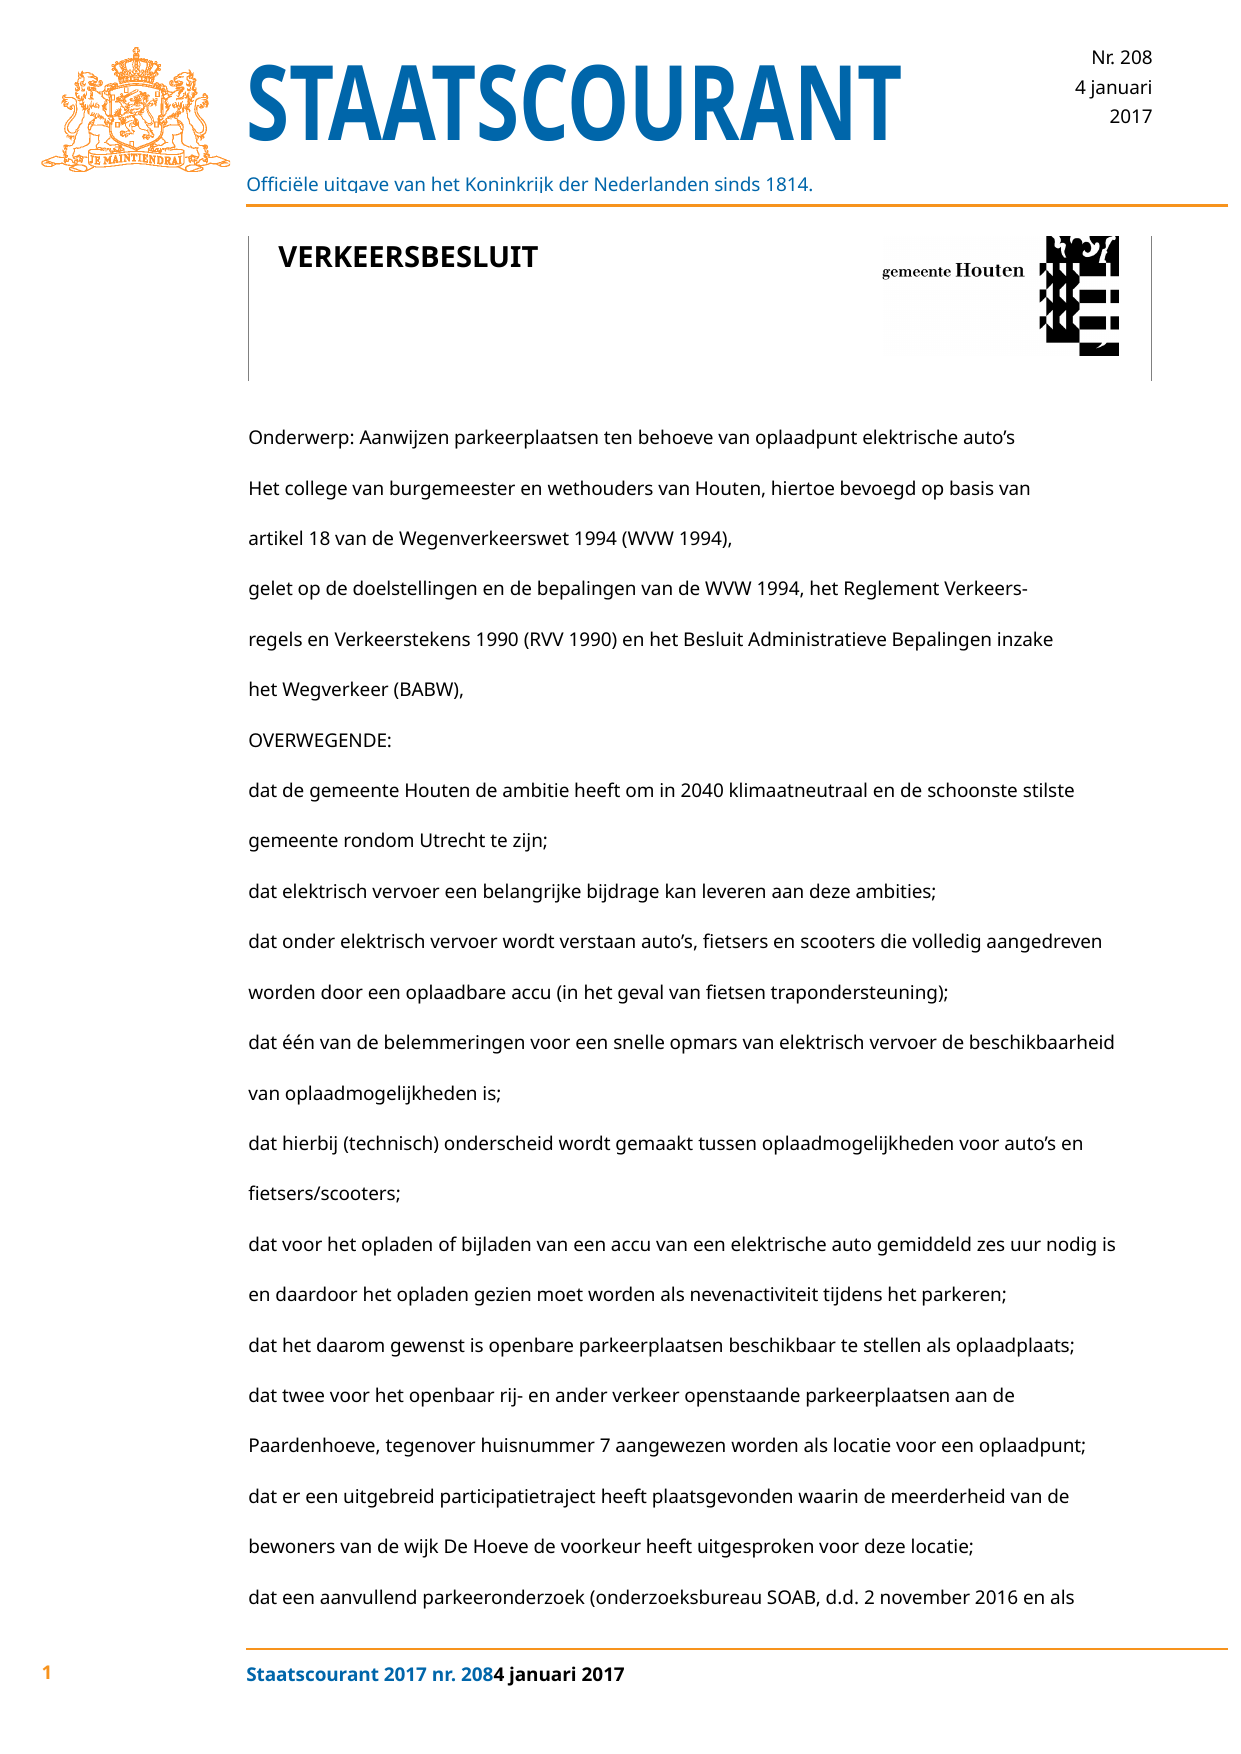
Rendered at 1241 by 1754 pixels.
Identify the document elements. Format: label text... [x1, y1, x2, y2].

text bewoners van de wijk De Hoeve de voorkeur heeft uitgesproken voor deze locatie; [248, 1533, 1152, 1559]
text van oplaadmogelijkheden is; [248, 1080, 1152, 1106]
text Onderwerp: Aanwijzen parkeerplaatsen ten behoeve van oplaadpunt elektrische auto’s [248, 424, 1152, 450]
text dat het daarom gewenst is openbare parkeerplaatsen beschikbaar te stellen als oplaadplaats; [248, 1332, 1152, 1358]
text dat hierbij (technisch) onderscheid wordt gemaakt tussen oplaadmogelijkheden voor auto’s en [248, 1130, 1152, 1156]
text dat twee voor het openbaar rij- en ander verkeer openstaande parkeerplaatsen aan de [248, 1382, 1152, 1408]
text dat er een uitgebreid participatietraject heeft plaatsgevonden waarin de meerderheid van de [248, 1483, 1152, 1509]
text het Wegverkeer (BABW), [248, 676, 1152, 702]
picture [882, 236, 1119, 356]
text artikel 18 van de Wegenverkeerswet 1994 (WVW 1994), [248, 525, 1152, 551]
table_header [850, 236, 1151, 381]
text dat voor het opladen of bijladen van een accu van een elektrische auto gemiddeld zes uur nodig is [248, 1231, 1152, 1257]
text worden door een oplaadbare accu (in het geval van fietsen trapondersteuning); [248, 979, 1152, 1005]
text dat één van de belemmeringen voor een snelle opmars van elektrisch vervoer de beschikbaarheid [248, 1029, 1152, 1055]
text OVERWEGENDE: [248, 727, 1152, 753]
text gemeente rondom Utrecht te zijn; [248, 828, 1152, 853]
text dat de gemeente Houten de ambitie heeft om in 2040 klimaatneutraal en de schoonste stilste [248, 777, 1152, 803]
text gelet op de doelstellingen en de bepalingen van de WVW 1994, het Reglement Verkeers- [248, 576, 1152, 601]
text regels en Verkeerstekens 1990 (RVV 1990) en het Besluit Administratieve Bepalingen inzake [248, 626, 1152, 652]
text dat een aanvullend parkeeronderzoek (onderzoeksbureau SOAB, d.d. 2 november 2016 en als [248, 1584, 1152, 1610]
text fietsers/scooters; [248, 1181, 1152, 1206]
text dat onder elektrisch vervoer wordt verstaan auto’s, fietsers en scooters die volledig aangedreven [248, 928, 1152, 954]
text dat elektrisch vervoer een belangrijke bijdrage kan leveren aan deze ambities; [248, 878, 1152, 904]
text Paardenhoeve, tegenover huisnummer 7 aangewezen worden als locatie voor een oplaadpunt; [248, 1433, 1152, 1458]
table_header VERKEERSBESLUIT [249, 236, 850, 381]
text en daardoor het opladen gezien moet worden als nevenactiviteit tijdens het parkeren; [248, 1281, 1152, 1307]
picture [41, 47, 231, 172]
text Het college van burgemeester en wethouders van Houten, hiertoe bevoegd op basis van [248, 475, 1152, 501]
